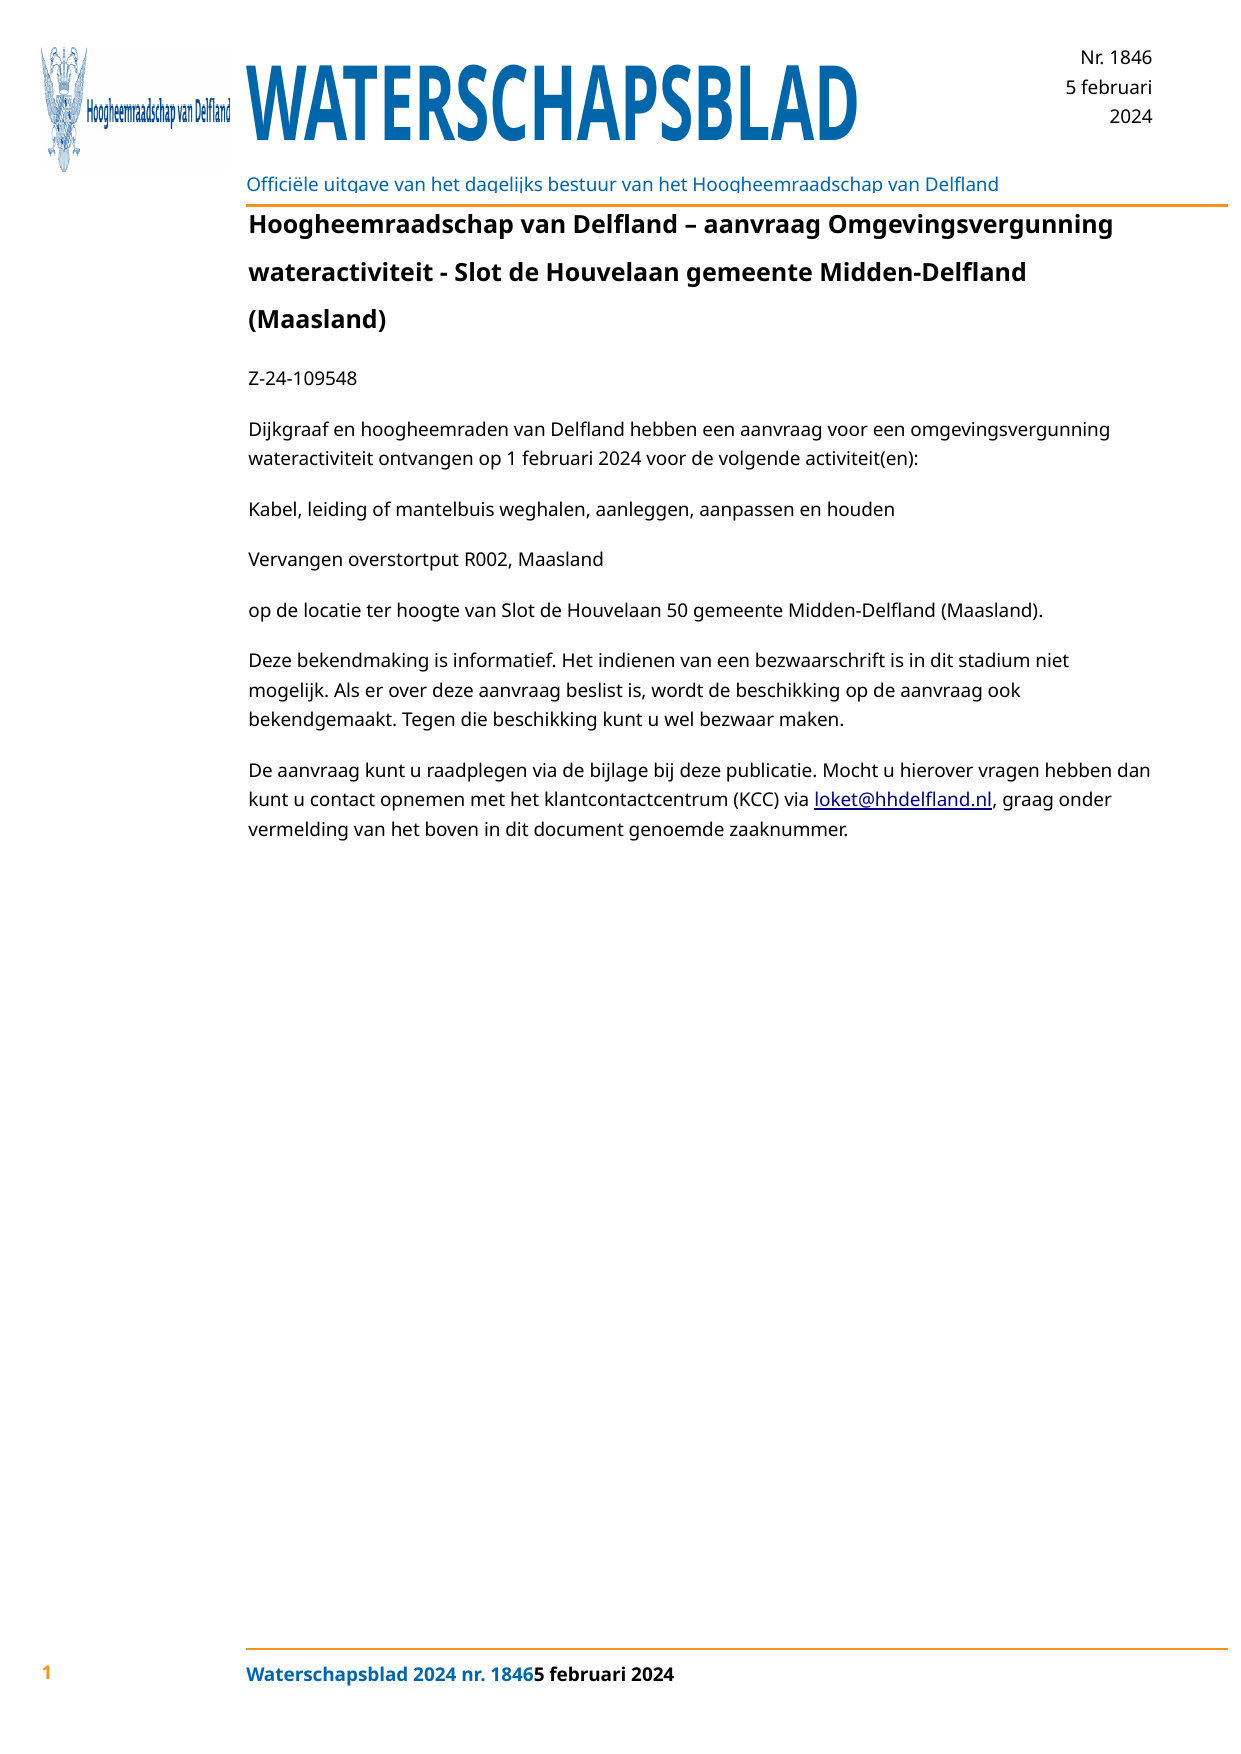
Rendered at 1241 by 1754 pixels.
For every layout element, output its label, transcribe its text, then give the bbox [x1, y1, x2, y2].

text Kabel, leiding of mantelbuis weghalen, aanleggen, aanpassen en houden [248, 496, 1152, 522]
text Hoogheemraadschap van Delfland – aanvraag Omgevingsvergunning wateractiviteit - Slot de Houvelaan gemeente Midden-Delfland (Maasland) [248, 207, 1152, 336]
text Dijkgraaf en hoogheemraden van Delfland hebben een aanvraag voor een omgevingsvergunning wateractiviteit ontvangen op 1 februari 2024 voor de volgende activiteit(en): [248, 416, 1152, 471]
text Deze bekendmaking is informatief. Het indienen van een bezwaarschrift is in dit stadium niet mogelijk. Als er over deze aanvraag beslist is, wordt de beschikking op de aanvraag ook bekendgemaakt. Tegen die beschikking kunt u wel bezwaar maken. [248, 647, 1152, 732]
text Vervangen overstortput R002, Maasland [248, 546, 1152, 572]
text Z-24-109548 [248, 366, 1152, 391]
text op de locatie ter hoogte van Slot de Houvelaan 50 gemeente Midden-Delfland (Maasland). [248, 597, 1152, 622]
text De aanvraag kunt u raadplegen via de bijlage bij deze publicatie. Mocht u hierover vragen hebben dan kunt u contact opnemen met het klantcontactcentrum (KCC) via loket@hhdelfland.nl, graag onder vermelding van het boven in dit document genoemde zaaknummer. [248, 757, 1152, 842]
picture [41, 47, 231, 172]
